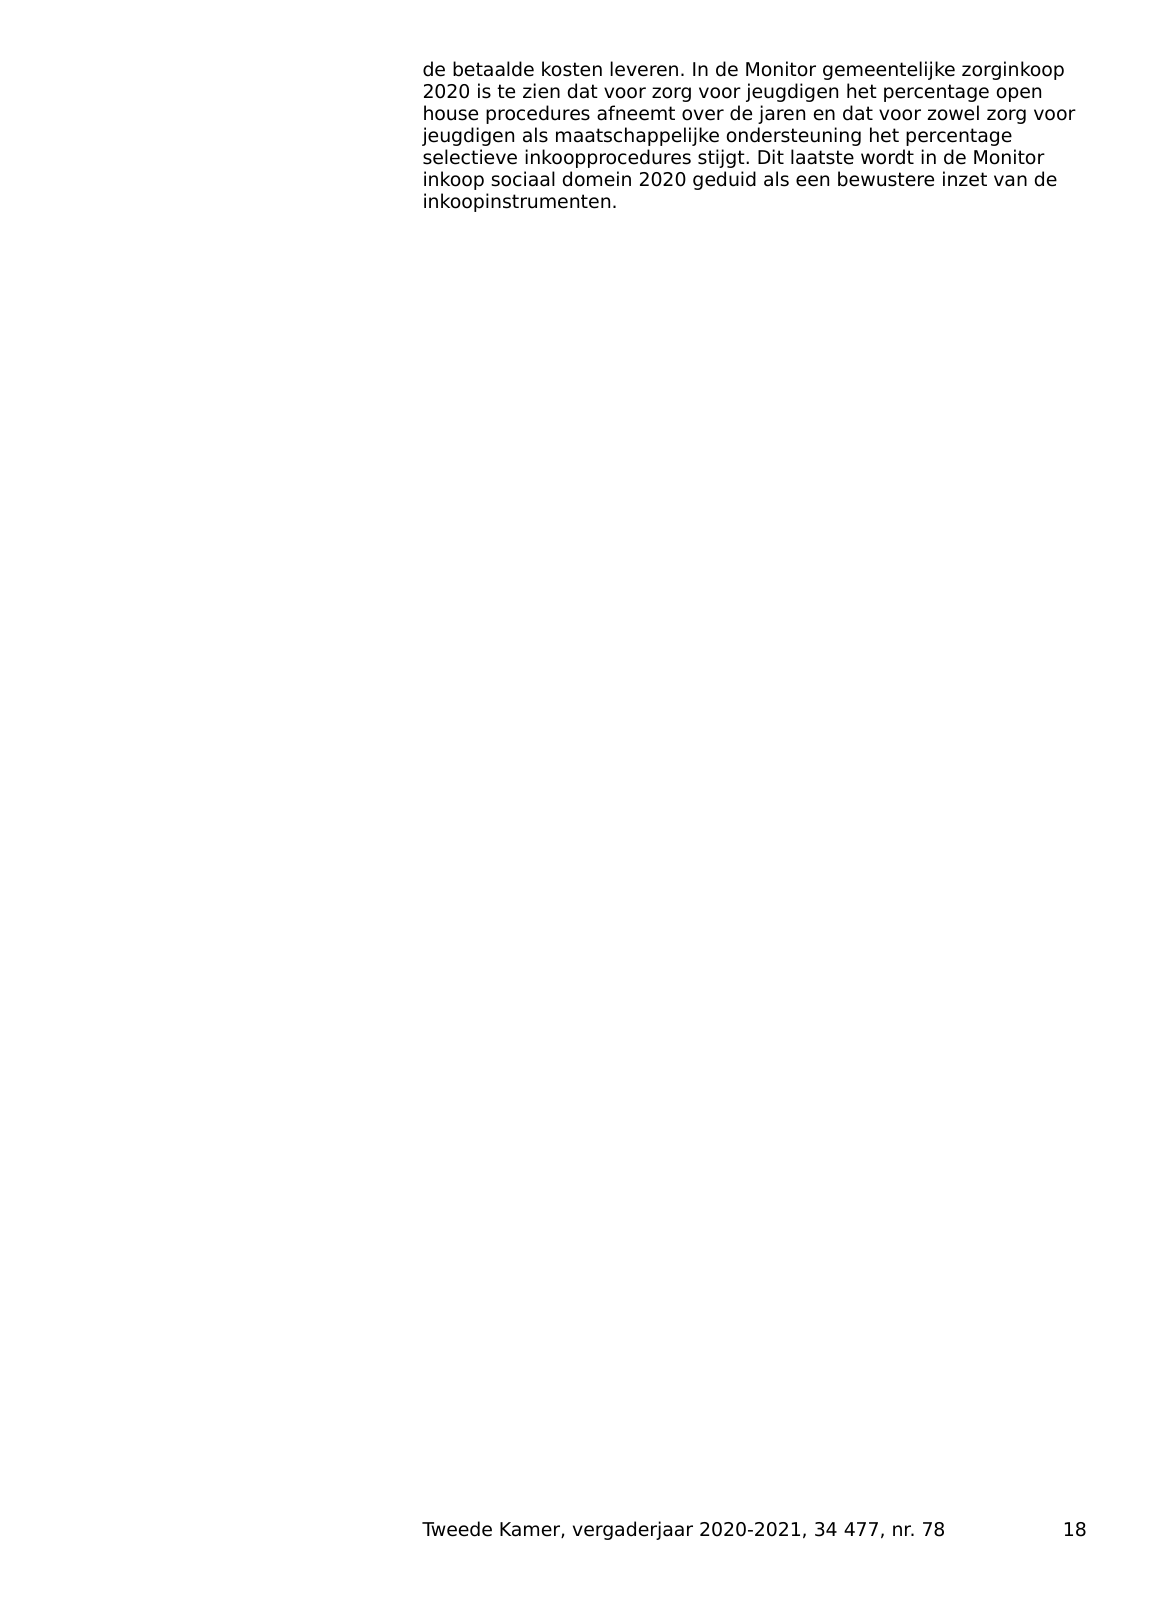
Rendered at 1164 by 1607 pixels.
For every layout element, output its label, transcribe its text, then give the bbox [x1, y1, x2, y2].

text de betaalde kosten leveren. In de Monitor gemeentelijke zorginkoop 2020 is te zien dat voor zorg voor jeugdigen het percentage open house procedures afneemt over de jaren en dat voor zowel zorg voor jeugdigen als maatschappelijke ondersteuning het percentage selectieve inkoopprocedures stijgt. Dit laatste wordt in de Monitor inkoop sociaal domein 2020 geduid als een bewustere inzet van de inkoopinstrumenten. [422, 59, 1087, 213]
